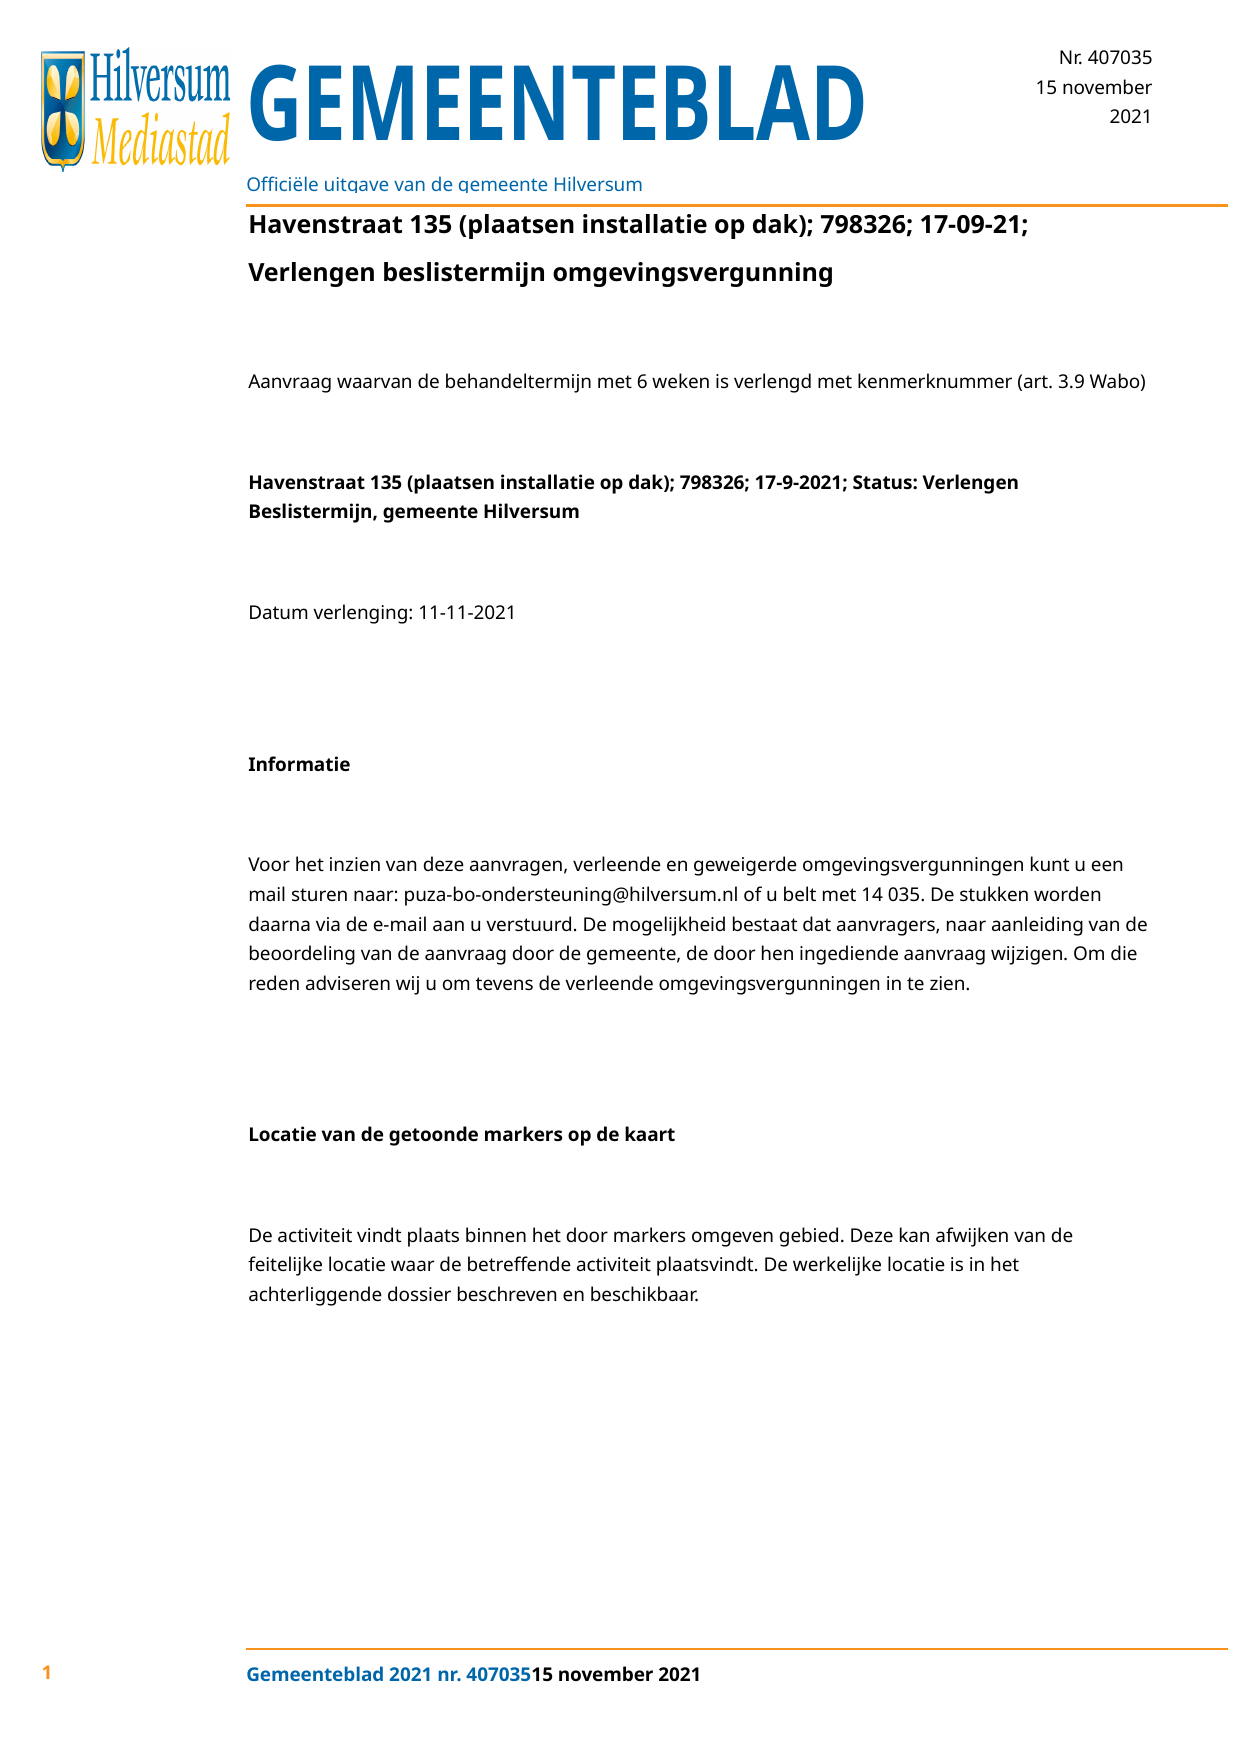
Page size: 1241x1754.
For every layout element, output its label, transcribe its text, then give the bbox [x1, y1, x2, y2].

text Datum verlenging: 11-11-2021 [248, 599, 1152, 625]
text Locatie van de getoonde markers op de kaart [248, 1121, 1152, 1147]
text Havenstraat 135 (plaatsen installatie op dak); 798326; 17-9-2021; Status: Verlengen Beslistermijn, gemeente Hilversum [248, 469, 1152, 524]
text De activiteit vindt plaats binnen het door markers omgeven gebied. Deze kan afwijken van de feitelijke locatie waar de betreffende activiteit plaatsvindt. De werkelijke locatie is in het achterliggende dossier beschreven en beschikbaar. [248, 1222, 1152, 1307]
text Voor het inzien van deze aanvragen, verleende en geweigerde omgevingsvergunningen kunt u een mail sturen naar: puza-bo-ondersteuning@hilversum.nl of u belt met 14 035. De stukken worden daarna via de e-mail aan u verstuurd. De mogelijkheid bestaat dat aanvragers, naar aanleiding van de beoordeling van de aanvraag door de gemeente, de door hen ingediende aanvraag wijzigen. Om die reden adviseren wij u om tevens de verleende omgevingsvergunningen in te zien. [248, 852, 1152, 996]
text Informatie [248, 751, 1152, 777]
text Aanvraag waarvan de behandeltermijn met 6 weken is verlengd met kenmerknummer (art. 3.9 Wabo) [248, 368, 1152, 394]
text Havenstraat 135 (plaatsen installatie op dak); 798326; 17-09-21; Verlengen beslistermijn omgevingsvergunning [248, 207, 1152, 288]
picture [41, 47, 231, 172]
